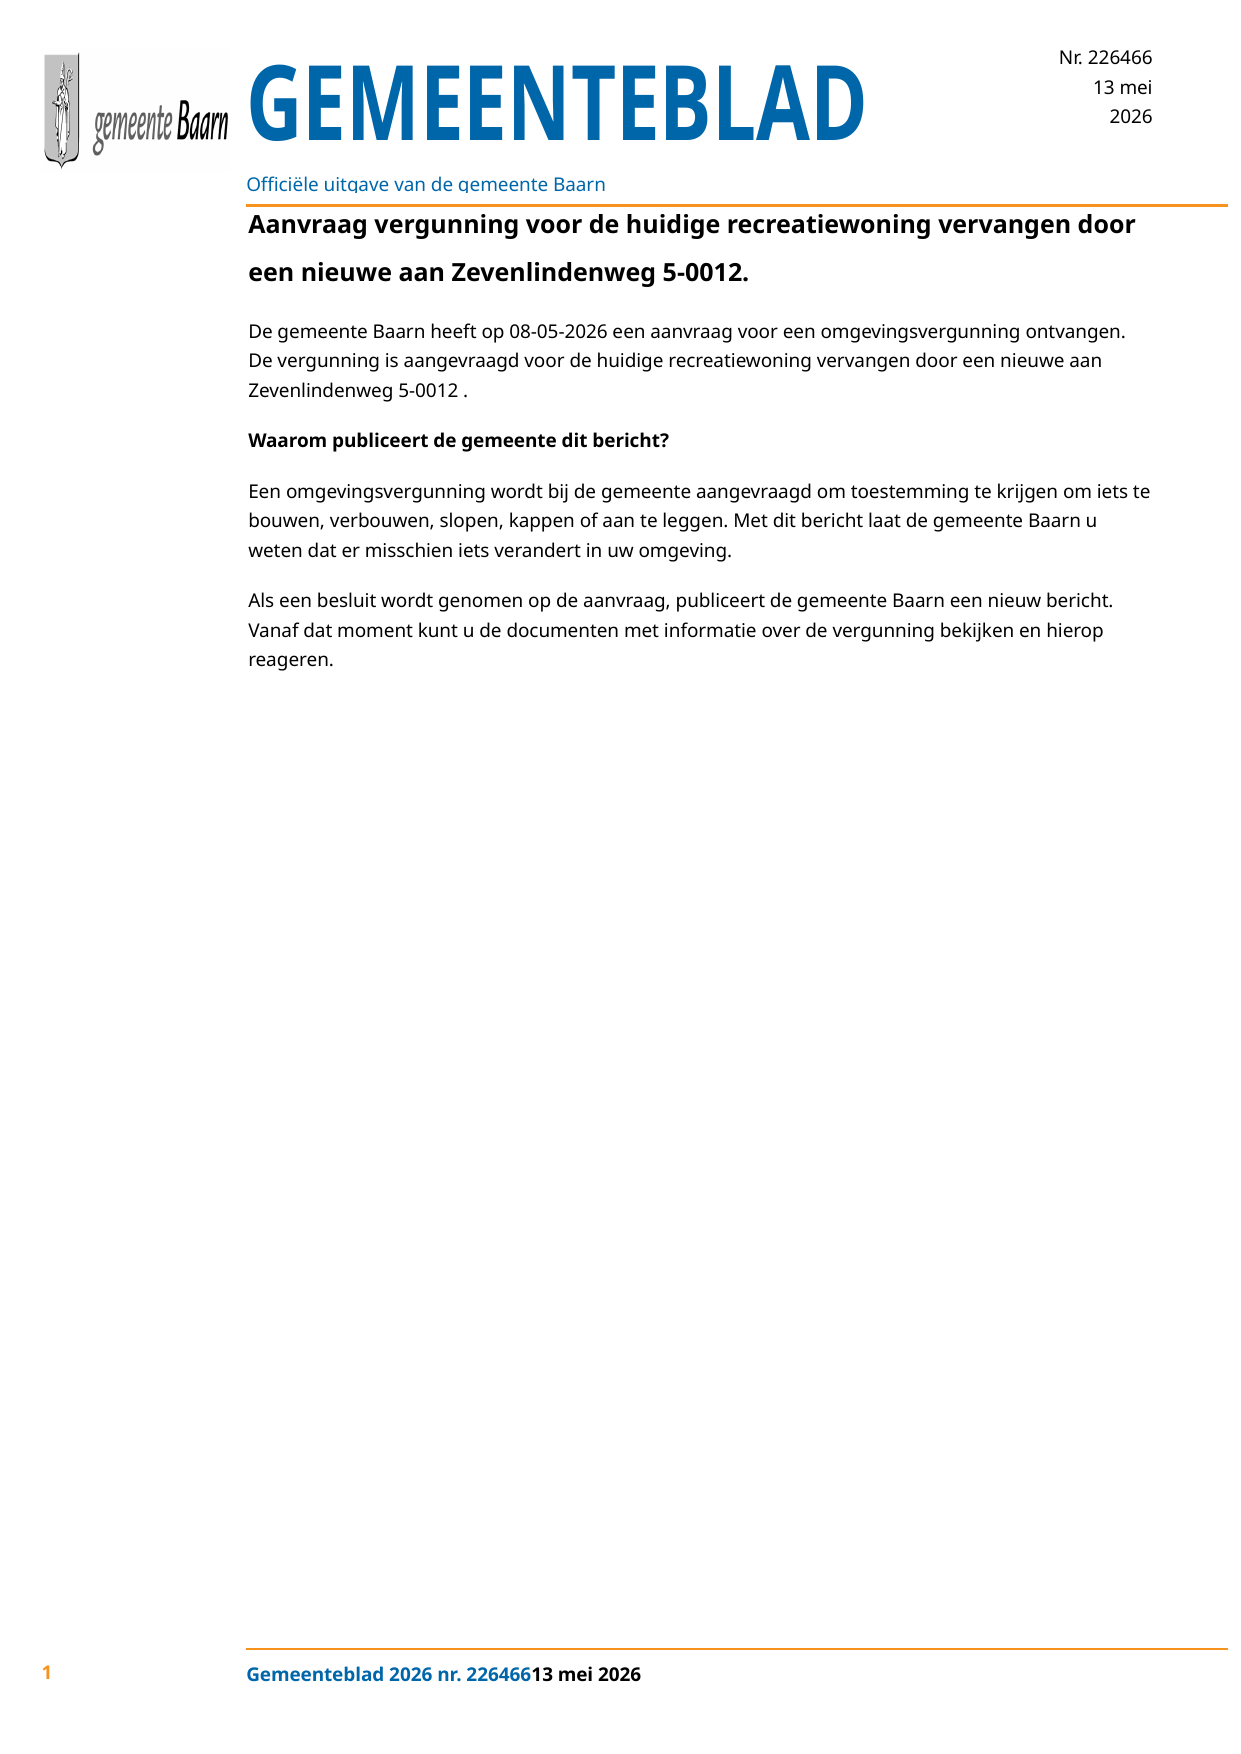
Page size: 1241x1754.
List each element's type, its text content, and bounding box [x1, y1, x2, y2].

text Als een besluit wordt genomen op de aanvraag, publiceert de gemeente Baarn een nieuw bericht. Vanaf dat moment kunt u de documenten met informatie over de vergunning bekijken en hierop reageren. [248, 587, 1152, 672]
picture [41, 47, 231, 172]
text De gemeente Baarn heeft op 08-05-2026 een aanvraag voor een omgevingsvergunning ontvangen. De vergunning is aangevraagd voor de huidige recreatiewoning vervangen door een nieuwe aan Zevenlindenweg 5-0012 . [248, 318, 1152, 403]
text Een omgevingsvergunning wordt bij de gemeente aangevraagd om toestemming te krijgen om iets te bouwen, verbouwen, slopen, kappen of aan te leggen. Met dit bericht laat de gemeente Baarn u weten dat er misschien iets verandert in uw omgeving. [248, 478, 1152, 563]
text Aanvraag vergunning voor de huidige recreatiewoning vervangen door een nieuwe aan Zevenlindenweg 5-0012. [248, 207, 1152, 288]
text Waarom publiceert de gemeente dit bericht? [248, 427, 1152, 453]
